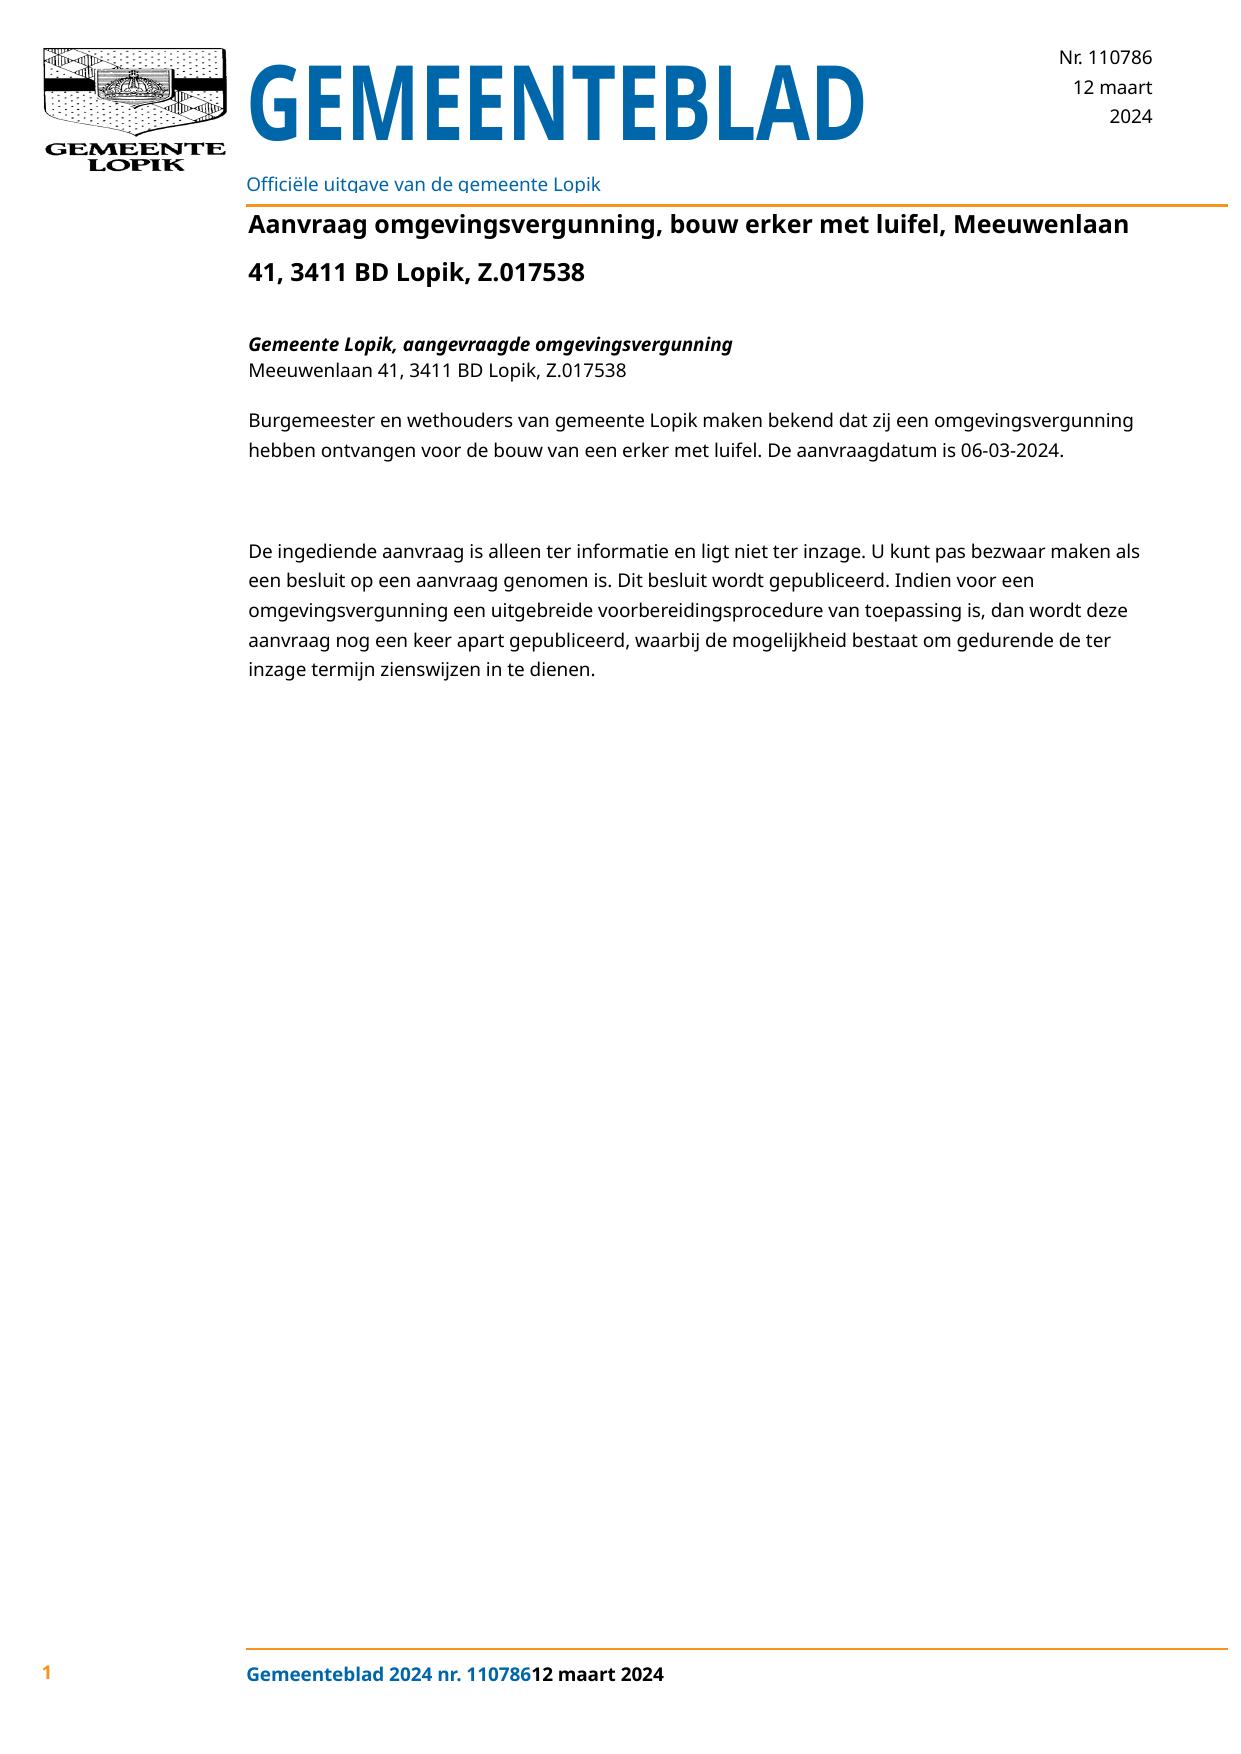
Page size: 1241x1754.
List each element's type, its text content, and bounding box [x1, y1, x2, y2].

text Meeuwenlaan 41, 3411 BD Lopik, Z.017538 [248, 357, 1152, 383]
text De ingediende aanvraag is alleen ter informatie en ligt niet ter inzage. U kunt pas bezwaar maken als een besluit op een aanvraag genomen is. Dit besluit wordt gepubliceerd. Indien voor een omgevingsvergunning een uitgebreide voorbereidingsprocedure van toepassing is, dan wordt deze aanvraag nog een keer apart gepubliceerd, waarbij de mogelijkheid bestaat om gedurende de ter inzage termijn zienswijzen in te dienen. [248, 538, 1152, 682]
picture [41, 47, 231, 172]
text Gemeente Lopik, aangevraagde omgevingsvergunning [248, 331, 1152, 357]
text Burgemeester en wethouders van gemeente Lopik maken bekend dat zij een omgevingsvergunning hebben ontvangen voor de bouw van een erker met luifel. De aanvraagdatum is 06-03-2024. [248, 408, 1152, 463]
text Aanvraag omgevingsvergunning, bouw erker met luifel, Meeuwenlaan 41, 3411 BD Lopik, Z.017538 [248, 207, 1152, 288]
